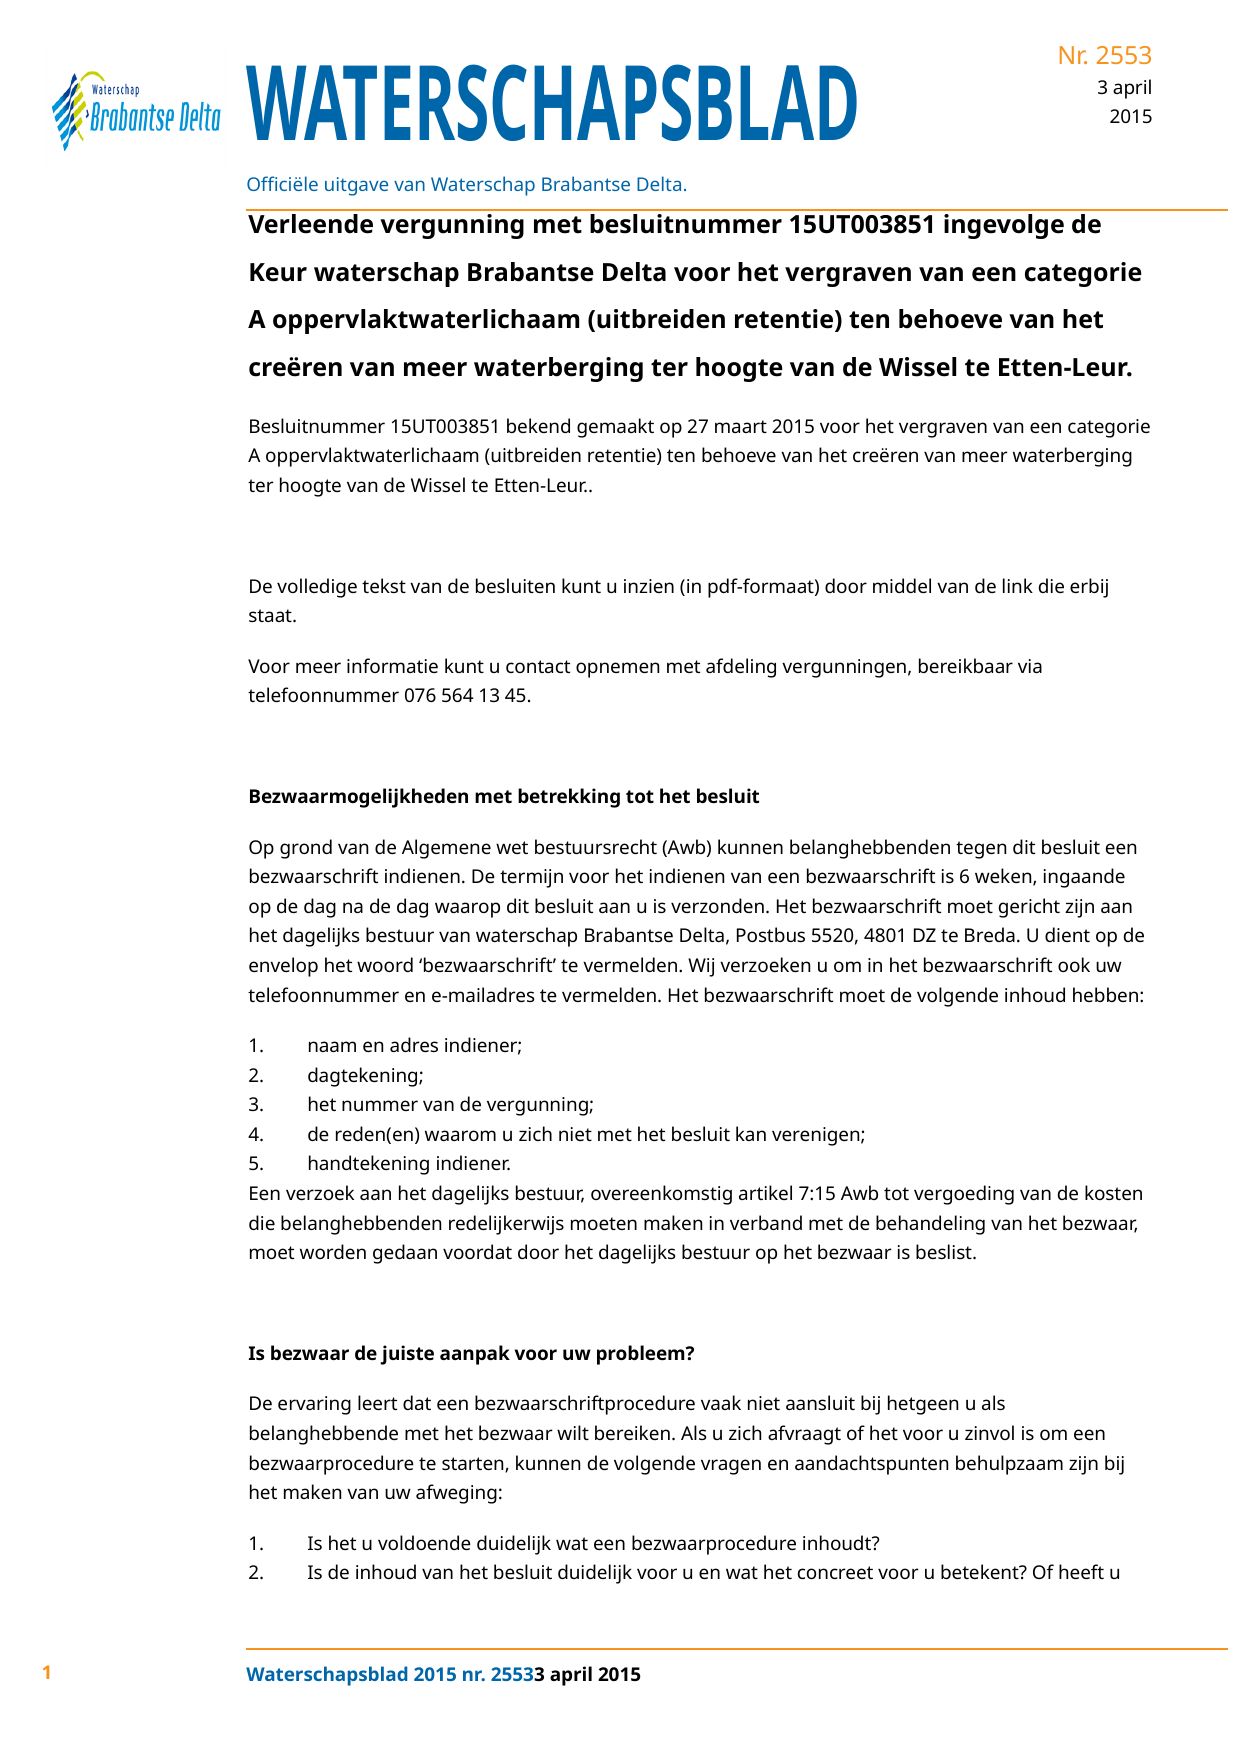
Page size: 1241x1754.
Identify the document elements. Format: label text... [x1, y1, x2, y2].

text Is bezwaar de juiste aanpak voor uw probleem? [248, 1340, 1152, 1366]
list Is het u voldoende duidelijk wat een bezwaarprocedure inhoudt? [248, 1530, 1152, 1556]
text Bezwaarmogelijkheden met betrekking tot het besluit [248, 783, 1152, 809]
text Verleende vergunning met besluitnummer 15UT003851 ingevolge de Keur waterschap Brabantse Delta voor het vergraven van een categorie A oppervlaktwaterlichaam (uitbreiden retentie) ten behoeve van het creëren van meer waterberging ter hoogte van de Wissel te Etten-Leur. [248, 211, 1152, 384]
text Voor meer informatie kunt u contact opnemen met afdeling vergunningen, bereikbaar via telefoonnummer 076 564 13 45. [248, 653, 1152, 708]
text De volledige tekst van de besluiten kunt u inzien (in pdf-formaat) door middel van de link die erbij staat. [248, 573, 1152, 628]
list dagtekening; [248, 1062, 1152, 1088]
text Op grond van de Algemene wet bestuursrecht (Awb) kunnen belanghebbenden tegen dit besluit een bezwaarschrift indienen. De termijn voor het indienen van een bezwaarschrift is 6 weken, ingaande op de dag na de dag waarop dit besluit aan u is verzonden. Het bezwaarschrift moet gericht zijn aan het dagelijks bestuur van waterschap Brabantse Delta, Postbus 5520, 4801 DZ te Breda. U dient op de envelop het woord ‘bezwaarschrift’ te vermelden. Wij verzoeken u om in het bezwaarschrift ook uw telefoonnummer en e‑mailadres te vermelden. Het bezwaarschrift moet de volgende inhoud hebben: [248, 834, 1152, 1008]
text Een verzoek aan het dagelijks bestuur, overeenkomstig artikel 7:15 Awb tot vergoeding van de kosten die belanghebbenden redelijkerwijs moeten maken in verband met de behandeling van het bezwaar, moet worden gedaan voordat door het dagelijks bestuur op het bezwaar is beslist. [248, 1180, 1152, 1265]
list Is de inhoud van het besluit duidelijk voor u en wat het concreet voor u betekent? Of heeft u [248, 1559, 1152, 1585]
list handtekening indiener. [248, 1151, 1152, 1176]
list het nummer van de vergunning; [248, 1091, 1152, 1117]
picture [41, 47, 231, 172]
list naam en adres indiener; [248, 1032, 1152, 1058]
list de reden(en) waarom u zich niet met het besluit kan verenigen; [248, 1121, 1152, 1147]
text Besluitnummer 15UT003851 bekend gemaakt op 27 maart 2015 voor het vergraven van een categorie A oppervlaktwaterlichaam (uitbreiden retentie) ten behoeve van het creëren van meer waterberging ter hoogte van de Wissel te Etten-Leur.. [248, 413, 1152, 498]
text De ervaring leert dat een bezwaarschriftprocedure vaak niet aansluit bij hetgeen u als belanghebbende met het bezwaar wilt bereiken. Als u zich afvraagt of het voor u zinvol is om een bezwaarprocedure te starten, kunnen de volgende vragen en aandachtspunten behulpzaam zijn bij het maken van uw afweging: [248, 1391, 1152, 1505]
